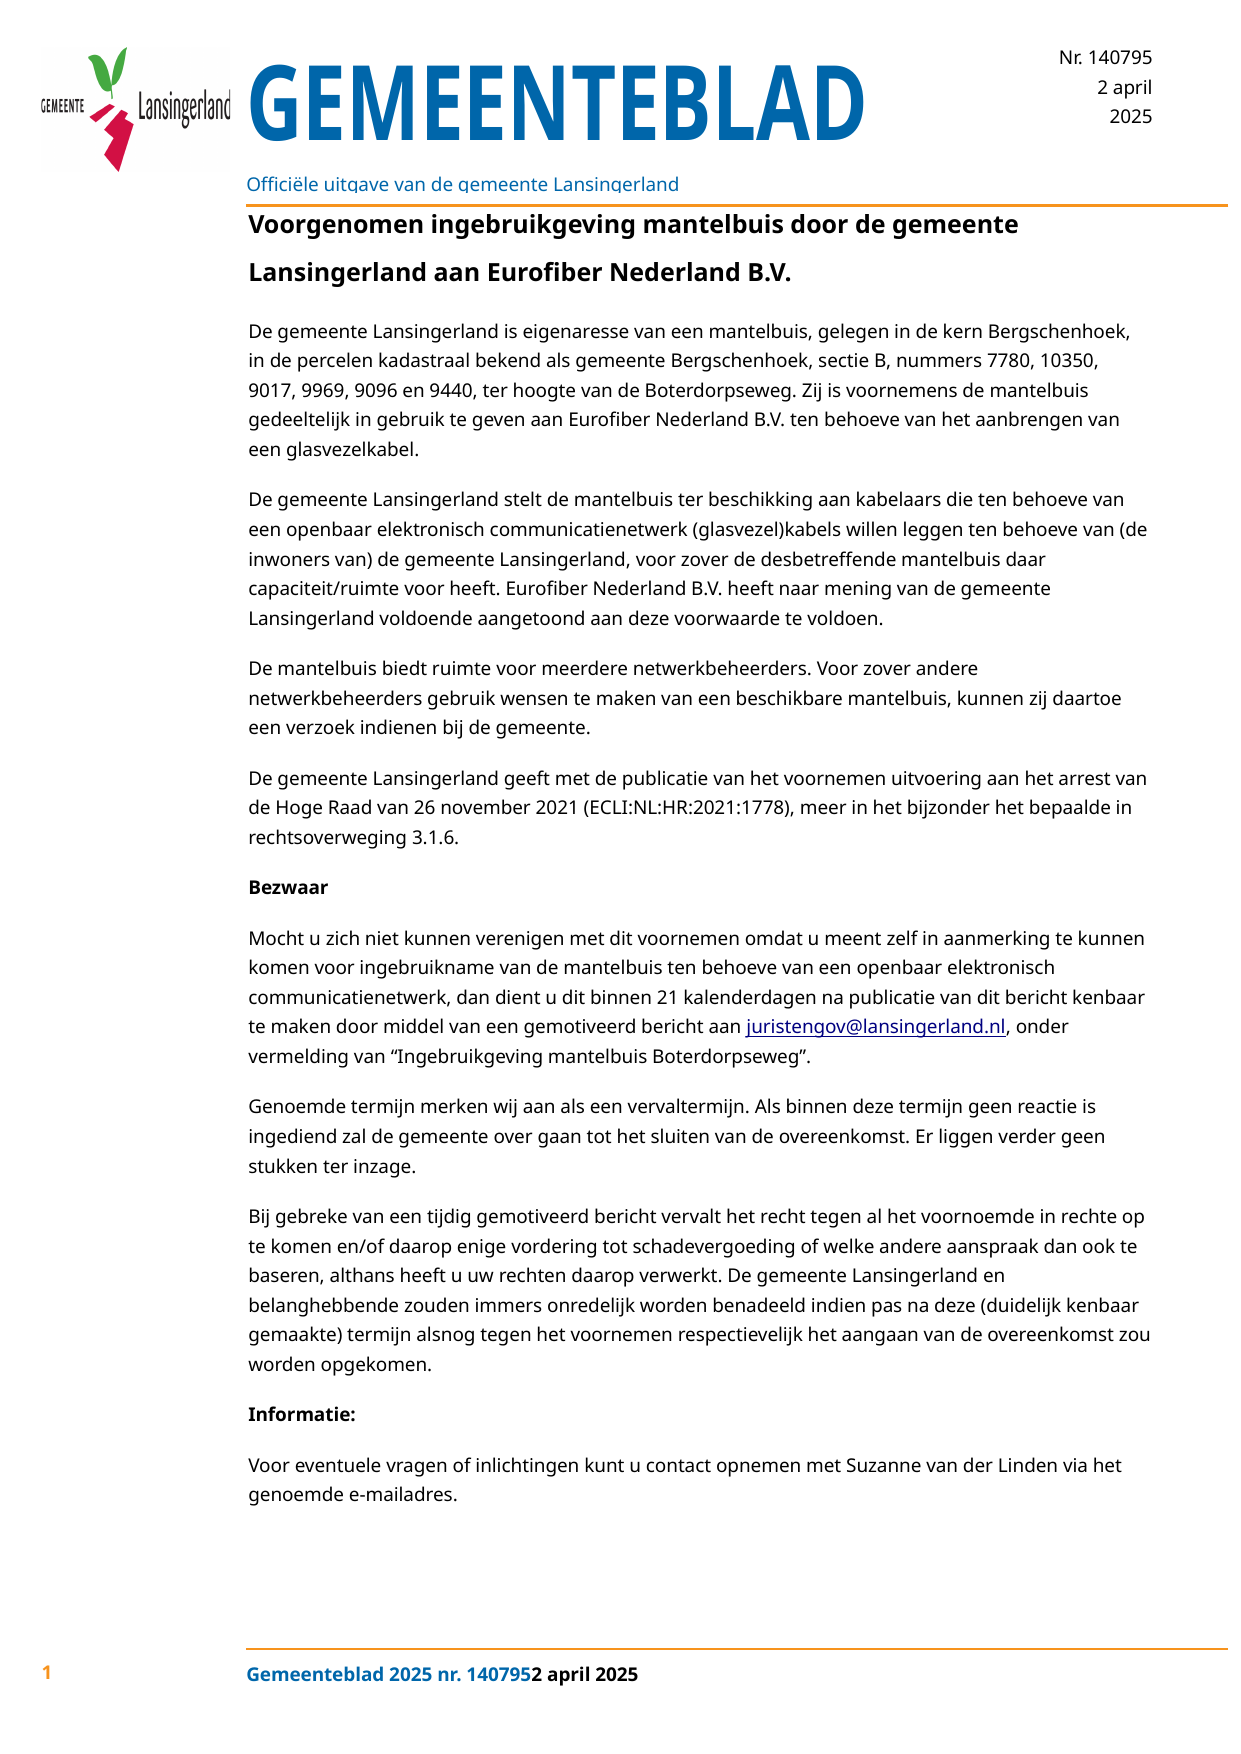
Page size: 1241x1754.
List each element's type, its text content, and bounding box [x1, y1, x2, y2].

text De mantelbuis biedt ruimte voor meerdere netwerkbeheerders. Voor zover andere netwerkbeheerders gebruik wensen te maken van een beschikbare mantelbuis, kunnen zij daartoe een verzoek indienen bij de gemeente. [248, 655, 1152, 740]
text Mocht u zich niet kunnen verenigen met dit voornemen omdat u meent zelf in aanmerking te kunnen komen voor ingebruikname van de mantelbuis ten behoeve van een openbaar elektronisch communicatienetwerk, dan dient u dit binnen 21 kalenderdagen na publicatie van dit bericht kenbaar te maken door middel van een gemotiveerd bericht aan juristengov@lansingerland.nl, onder vermelding van “Ingebruikgeving mantelbuis Boterdorpseweg”. [248, 925, 1152, 1069]
picture [41, 47, 231, 172]
text Informatie: [248, 1402, 1152, 1427]
text Genoemde termijn merken wij aan als een vervaltermijn. Als binnen deze termijn geen reactie is ingediend zal de gemeente over gaan tot het sluiten van de overeenkomst. Er liggen verder geen stukken ter inzage. [248, 1094, 1152, 1179]
text Bij gebreke van een tijdig gemotiveerd bericht vervalt het recht tegen al het voornoemde in rechte op te komen en/of daarop enige vordering tot schadevergoeding of welke andere aanspraak dan ook te baseren, althans heeft u uw rechten daarop verwerkt. De gemeente Lansingerland en belanghebbende zouden immers onredelijk worden benadeeld indien pas na deze (duidelijk kenbaar gemaakte) termijn alsnog tegen het voornemen respectievelijk het aangaan van de overeenkomst zou worden opgekomen. [248, 1203, 1152, 1377]
text De gemeente Lansingerland is eigenaresse van een mantelbuis, gelegen in de kern Bergschenhoek, in de percelen kadastraal bekend als gemeente Bergschenhoek, sectie B, nummers 7780, 10350, 9017, 9969, 9096 en 9440, ter hoogte van de Boterdorpseweg. Zij is voornemens de mantelbuis gedeeltelijk in gebruik te geven aan Eurofiber Nederland B.V. ten behoeve van het aanbrengen van een glasvezelkabel. [248, 318, 1152, 462]
text Voorgenomen ingebruikgeving mantelbuis door de gemeente Lansingerland aan Eurofiber Nederland B.V. [248, 207, 1152, 288]
text Bezwaar [248, 874, 1152, 900]
text De gemeente Lansingerland stelt de mantelbuis ter beschikking aan kabelaars die ten behoeve van een openbaar elektronisch communicatienetwerk (glasvezel)kabels willen leggen ten behoeve van (de inwoners van) de gemeente Lansingerland, voor zover de desbetreffende mantelbuis daar capaciteit/ruimte voor heeft. Eurofiber Nederland B.V. heeft naar mening van de gemeente Lansingerland voldoende aangetoond aan deze voorwaarde te voldoen. [248, 487, 1152, 631]
text De gemeente Lansingerland geeft met de publicatie van het voornemen uitvoering aan het arrest van de Hoge Raad van 26 november 2021 (ECLI:NL:HR:2021:1778), meer in het bijzonder het bepaalde in rechtsoverweging 3.1.6. [248, 765, 1152, 850]
text Voor eventuele vragen of inlichtingen kunt u contact opnemen met Suzanne van der Linden via het genoemde e-mailadres. [248, 1452, 1152, 1507]
